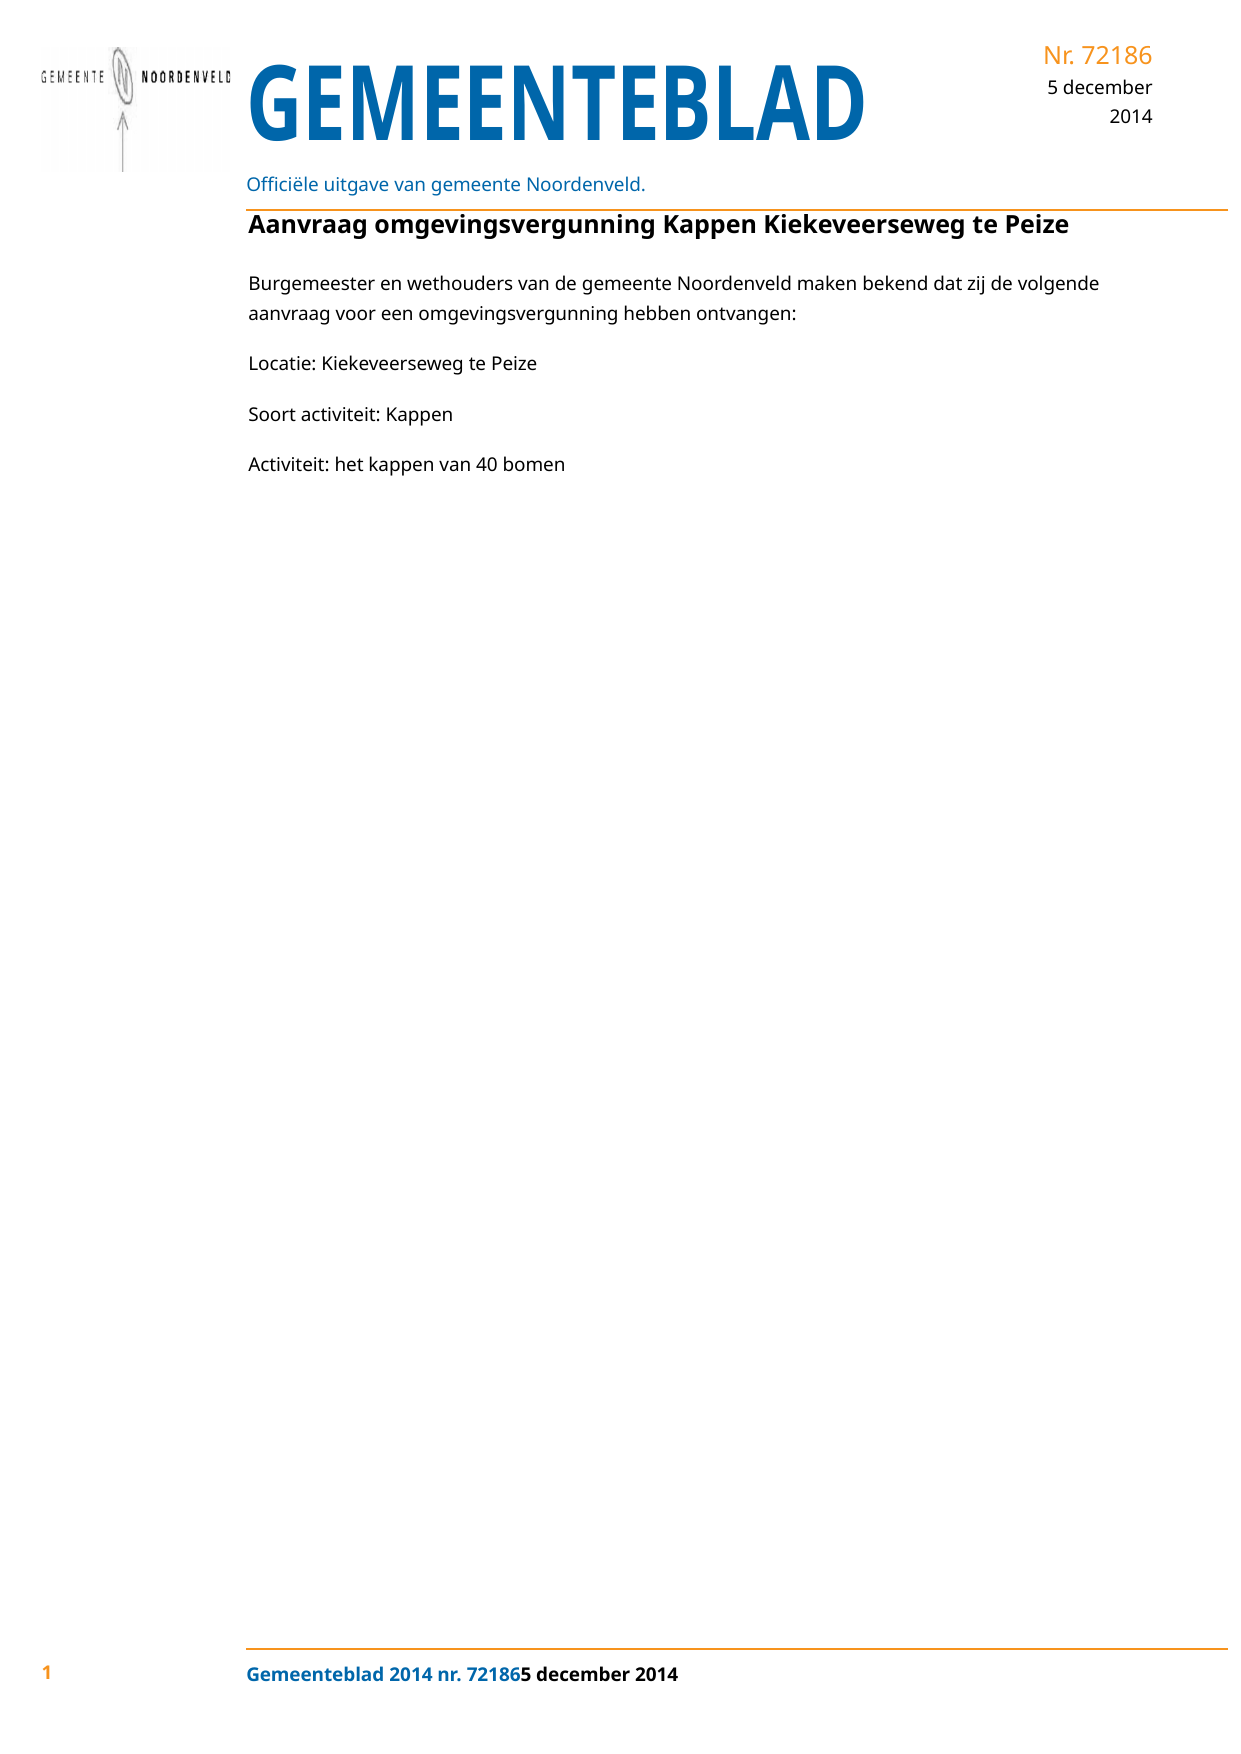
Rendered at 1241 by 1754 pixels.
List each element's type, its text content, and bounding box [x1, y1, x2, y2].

picture [41, 47, 231, 172]
text Soort activiteit: Kappen [248, 401, 1152, 426]
text Aanvraag omgevingsvergunning Kappen Kiekeveerseweg te Peize [248, 211, 1152, 241]
text Activiteit: het kappen van 40 bomen [248, 451, 1152, 477]
text Locatie: Kiekeveerseweg te Peize [248, 350, 1152, 376]
text Burgemeester en wethouders van de gemeente Noordenveld maken bekend dat zij de volgende aanvraag voor een omgevingsvergunning hebben ontvangen: [248, 270, 1152, 326]
